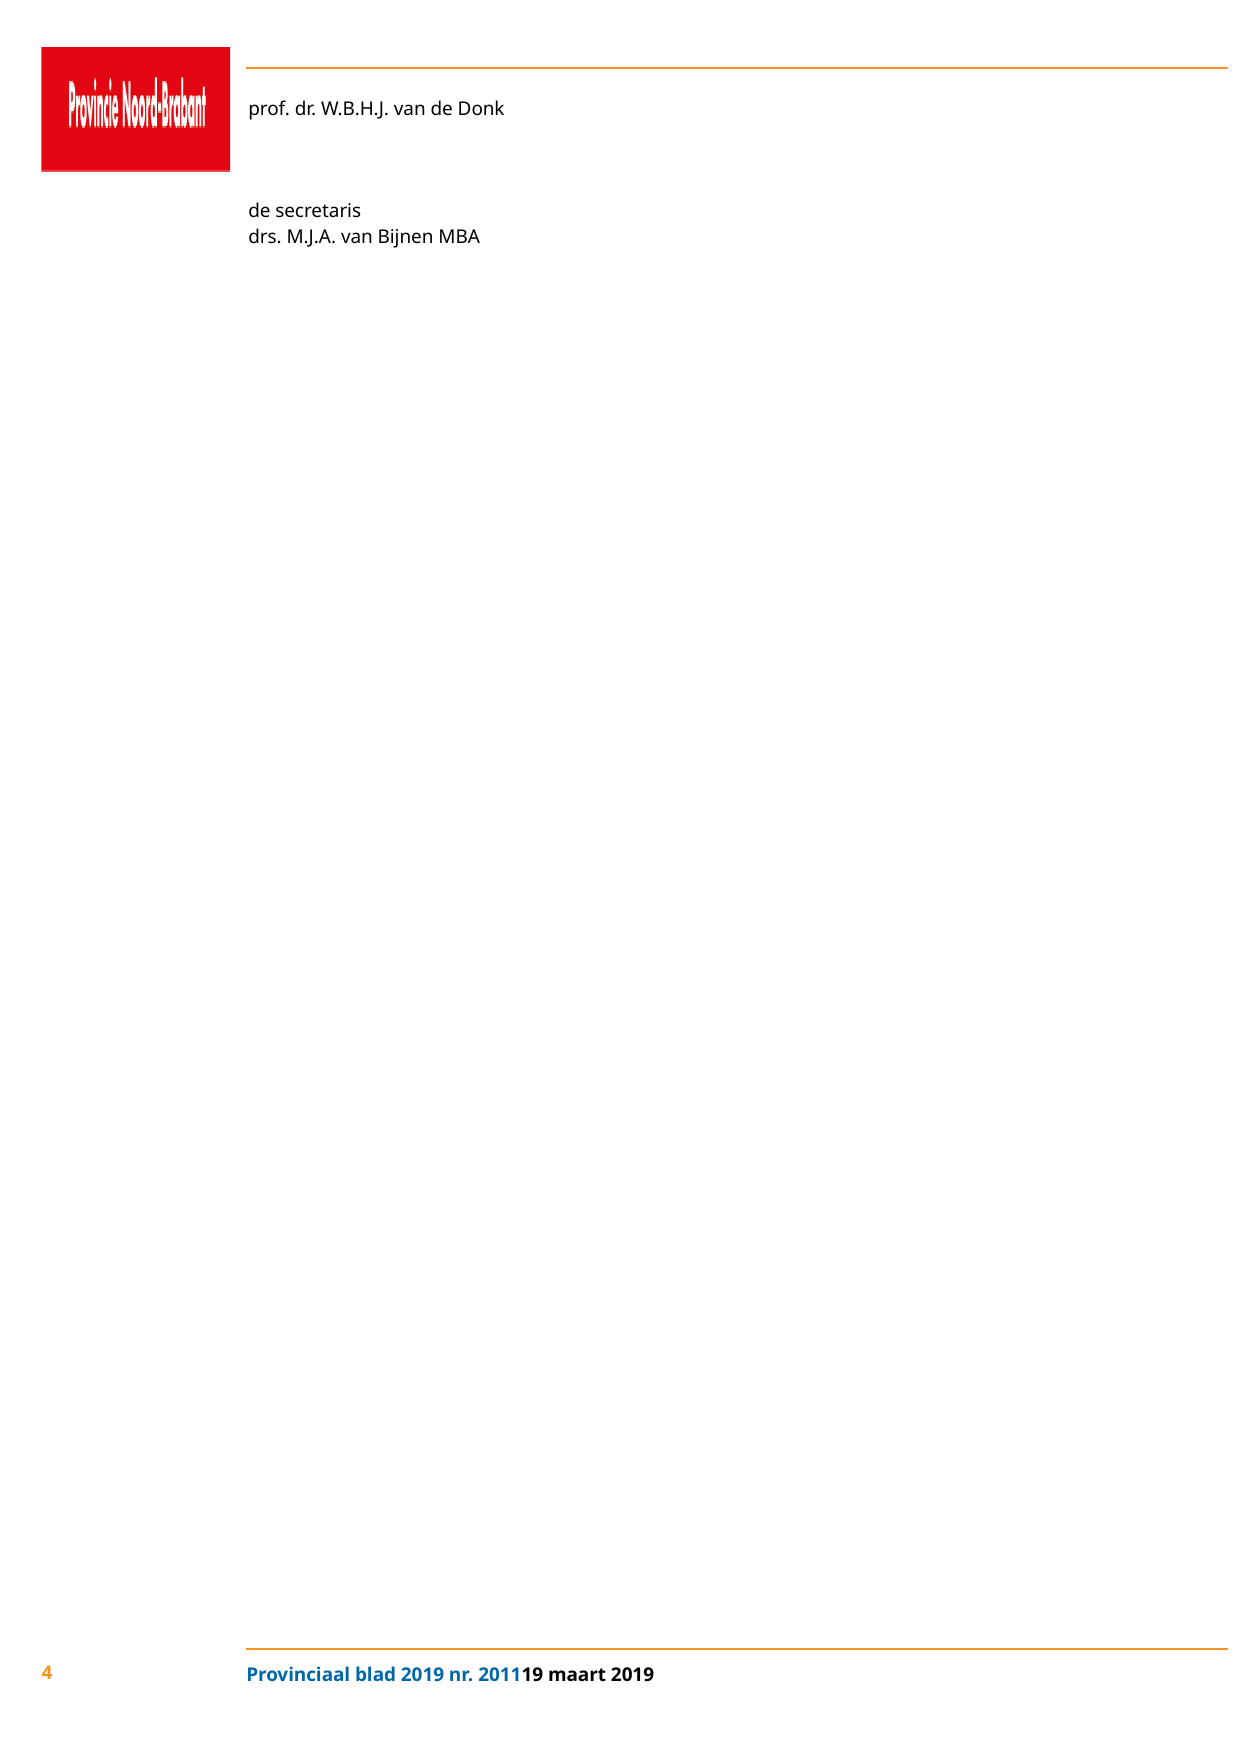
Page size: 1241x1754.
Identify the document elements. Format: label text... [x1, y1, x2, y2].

text prof. dr. W.B.H.J. van de Donk [248, 95, 1152, 121]
text drs. M.J.A. van Bijnen MBA [248, 223, 1152, 249]
text de secretaris [248, 198, 1152, 223]
picture [41, 47, 231, 172]
